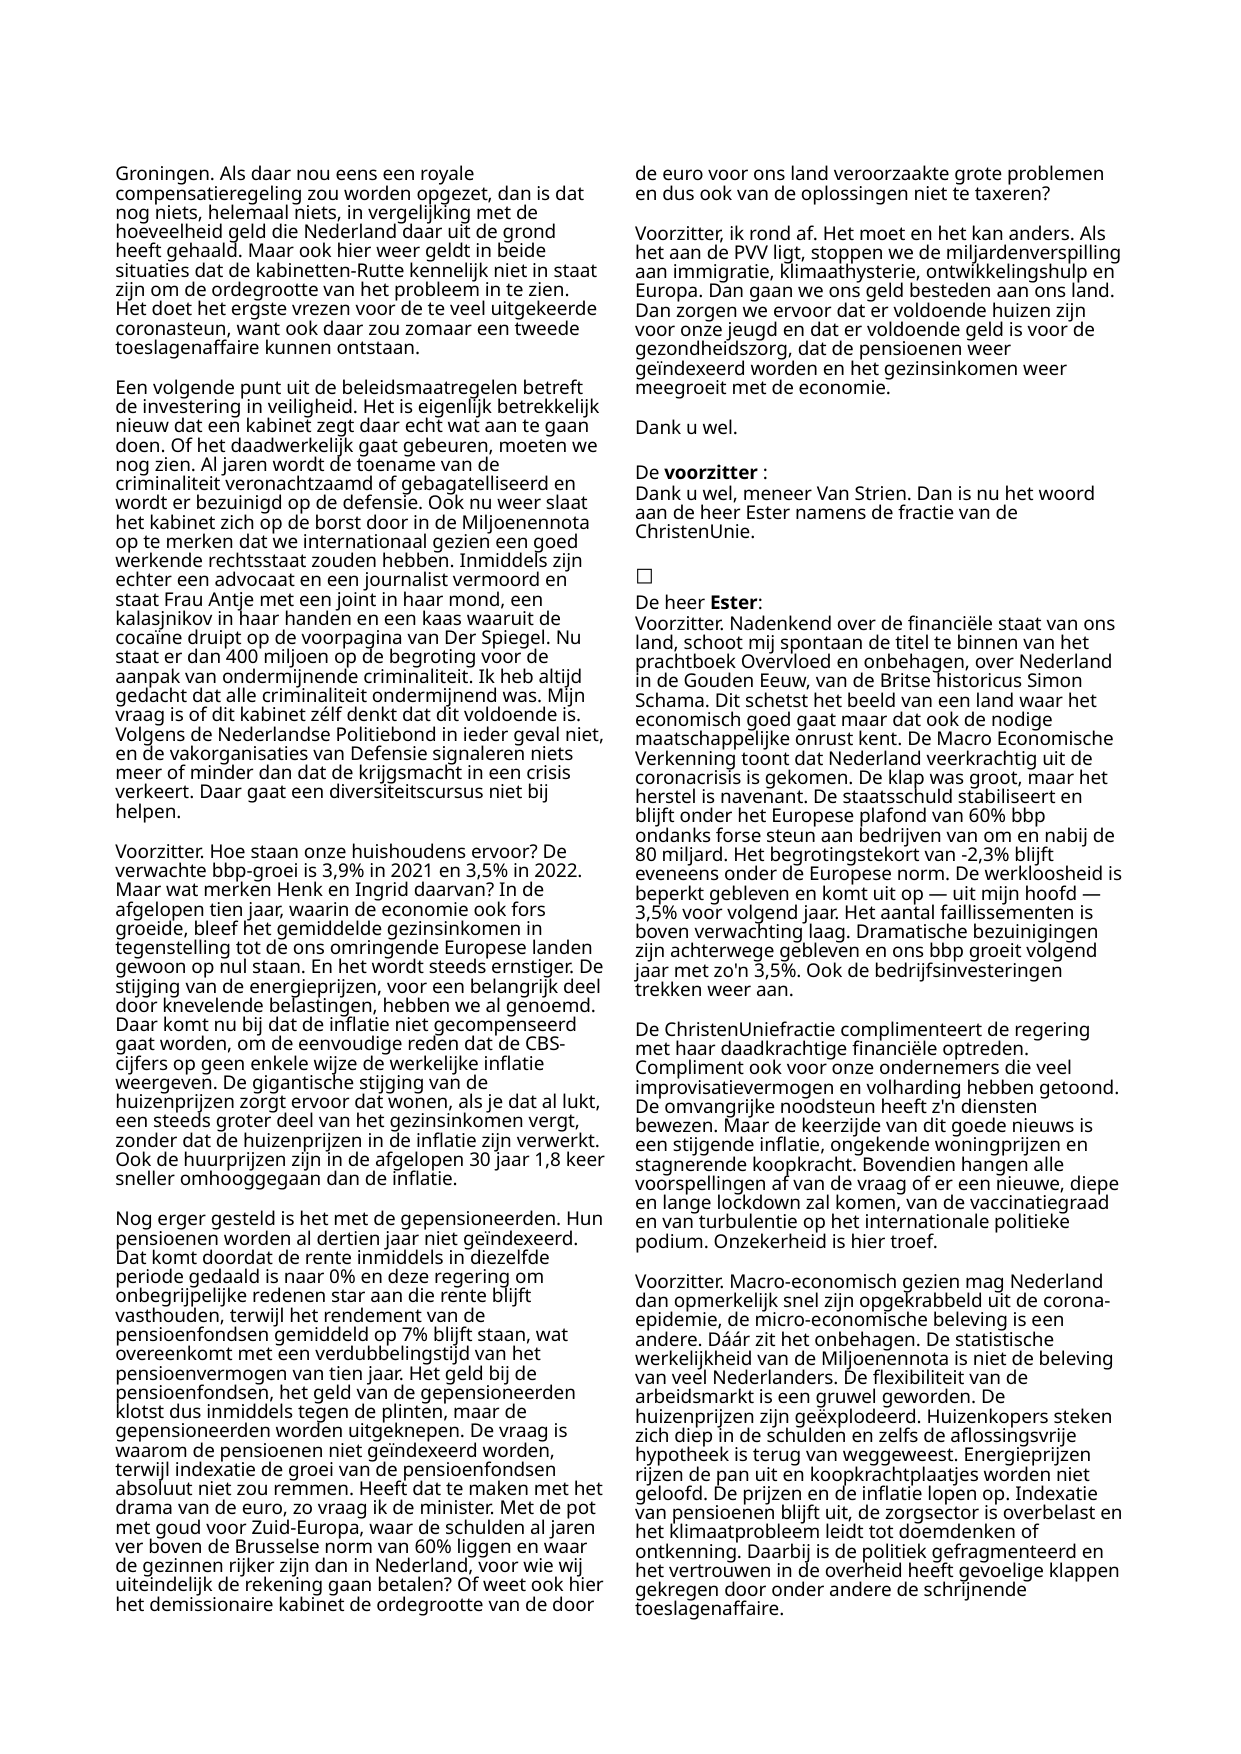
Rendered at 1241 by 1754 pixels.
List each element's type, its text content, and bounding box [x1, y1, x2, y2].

text De ChristenUniefractie complimenteert de regering met haar daadkrachtige financiële optreden. Compliment ook voor onze ondernemers die veel improvisatievermogen en volharding hebben getoond. De omvangrijke noodsteun heeft z'n diensten bewezen. Maar de keerzijde van dit goede nieuws is een stijgende inflatie, ongekende woningprijzen en stagnerende koopkracht. Bovendien hangen alle voorspellingen af van de vraag of er een nieuwe, diepe en lange lockdown zal komen, van de vaccinatiegraad en van turbulentie op het internationale politieke podium. Onzekerheid is hier troef. [635, 1021, 1125, 1252]
text Voorzitter. Nadenkend over de financiële staat van ons land, schoot mij spontaan de titel te binnen van het prachtboek Overvloed en onbehagen, over Nederland in de Gouden Eeuw, van de Britse historicus Simon Schama. Dit schetst het beeld van een land waar het economisch goed gaat maar dat ook de nodige maatschappelijke onrust kent. De Macro Economische Verkenning toont dat Nederland veerkrachtig uit de coronacrisis is gekomen. De klap was groot, maar het herstel is navenant. De staatsschuld stabiliseert en blijft onder het Europese plafond van 60% bbp ondanks forse steun aan bedrijven van om en nabij de 80 miljard. Het begrotingstekort van -2,3% blijft eveneens onder de Europese norm. De werkloosheid is beperkt gebleven en komt uit op — uit mijn hoofd — 3,5% voor volgend jaar. Het aantal faillissementen is boven verwachting laag. Dramatische bezuinigingen zijn achterwege gebleven en ons bbp groeit volgend jaar met zo'n 3,5%. Ook de bedrijfsinvesteringen trekken weer aan. [635, 615, 1125, 1000]
text De voorzitter : [635, 459, 1125, 484]
text Voorzitter. Macro-economisch gezien mag Nederland dan opmerkelijk snel zijn opgekrabbeld uit de corona-epidemie, de micro-economische beleving is een andere. Dáár zit het onbehagen. De statistische werkelijkheid van de Miljoenennota is niet de beleving van veel Nederlanders. De flexibiliteit van de arbeidsmarkt is een gruwel geworden. De huizenprijzen zijn geëxplodeerd. Huizenkopers steken zich diep in de schulden en zelfs de aflossingsvrije hypotheek is terug van weggeweest. Energieprijzen rijzen de pan uit en koopkrachtplaatjes worden niet geloofd. De prijzen en de inflatie lopen op. Indexatie van pensioenen blijft uit, de zorgsector is overbelast en het klimaatprobleem leidt tot doemdenken of ontkenning. Daarbij is de politiek gefragmenteerd en het vertrouwen in de overheid heeft gevoelige klappen gekregen door onder andere de schrijnende toeslagenaffaire. [635, 1273, 1125, 1620]
text Groningen. Als daar nou eens een royale compensatieregeling zou worden opgezet, dan is dat nog niets, helemaal niets, in vergelijking met de hoeveelheid geld die Nederland daar uit de grond heeft gehaald. Maar ook hier weer geldt in beide situaties dat de kabinetten-Rutte kennelijk niet in staat zijn om de ordegrootte van het probleem in te zien. Het doet het ergste vrezen voor de te veel uitgekeerde coronasteun, want ook daar zou zomaar een tweede toeslagenaffaire kunnen ontstaan. [115, 165, 605, 358]
text Voorzitter. Hoe staan onze huishoudens ervoor? De verwachte bbp-groei is 3,9% in 2021 en 3,5% in 2022. Maar wat merken Henk en Ingrid daarvan? In de afgelopen tien jaar, waarin de economie ook fors groeide, bleef het gemiddelde gezinsinkomen in tegenstelling tot de ons omringende Europese landen gewoon op nul staan. En het wordt steeds ernstiger. De stijging van de energieprijzen, voor een belangrijk deel door knevelende belastingen, hebben we al genoemd. Daar komt nu bij dat de inflatie niet gecompenseerd gaat worden, om de eenvoudige reden dat de CBS-cijfers op geen enkele wijze de werkelijke inflatie weergeven. De gigantische stijging van de huizenprijzen zorgt ervoor dat wonen, als je dat al lukt, een steeds groter deel van het gezinsinkomen vergt, zonder dat de huizenprijzen in de inflatie zijn verwerkt. Ook de huurprijzen zijn in de afgelopen 30 jaar 1,8 keer sneller omhooggegaan dan de inflatie. [115, 843, 605, 1189]
text Voorzitter, ik rond af. Het moet en het kan anders. Als het aan de PVV ligt, stoppen we de miljardenverspilling aan immigratie, klimaathysterie, ontwikkelingshulp en Europa. Dan gaan we ons geld besteden aan ons land. Dan zorgen we ervoor dat er voldoende huizen zijn voor onze jeugd en dat er voldoende geld is voor de gezondheidszorg, dat de pensioenen weer geïndexeerd worden en het gezinsinkomen weer meegroeit met de economie. [635, 224, 1125, 398]
text Nog erger gesteld is het met de gepensioneerden. Hun pensioenen worden al dertien jaar niet geïndexeerd. Dat komt doordat de rente inmiddels in diezelfde periode gedaald is naar 0% en deze regering om onbegrijpelijke redenen star aan die rente blijft vasthouden, terwijl het rendement van de pensioenfondsen gemiddeld op 7% blijft staan, wat overeenkomt met een verdubbelingstijd van het pensioenvermogen van tien jaar. Het geld bij de pensioenfondsen, het geld van de gepensioneerden klotst dus inmiddels tegen de plinten, maar de gepensioneerden worden uitgeknepen. De vraag is waarom de pensioenen niet geïndexeerd worden, terwijl indexatie de groei van de pensioenfondsen absoluut niet zou remmen. Heeft dat te maken met het drama van de euro, zo vraag ik de minister. Met de pot met goud voor Zuid-Europa, waar de schulden al jaren ver boven de Brusselse norm van 60% liggen en waar de gezinnen rijker zijn dan in Nederland, voor wie wij uiteindelijk de rekening gaan betalen? Of weet ook hier het demissionaire kabinet de ordegrootte van de door [115, 1210, 605, 1615]
text ⬜ [635, 563, 1125, 589]
text Dank u wel, meneer Van Strien. Dan is nu het woord aan de heer Ester namens de fractie van de ChristenUnie. [635, 484, 1125, 542]
text De heer Ester: [635, 589, 1125, 615]
text Dank u wel. [635, 419, 1125, 438]
text Een volgende punt uit de beleidsmaatregelen betreft de investering in veiligheid. Het is eigenlijk betrekkelijk nieuw dat een kabinet zegt daar echt wat aan te gaan doen. Of het daadwerkelijk gaat gebeuren, moeten we nog zien. Al jaren wordt de toename van de criminaliteit veronachtzaamd of gebagatelliseerd en wordt er bezuinigd op de defensie. Ook nu weer slaat het kabinet zich op de borst door in de Miljoenennota op te merken dat we internationaal gezien een goed werkende rechtsstaat zouden hebben. Inmiddels zijn echter een advocaat en een journalist vermoord en staat Frau Antje met een joint in haar mond, een kalasjnikov in haar handen en een kaas waaruit de cocaïne druipt op de voorpagina van Der Spiegel. Nu staat er dan 400 miljoen op de begroting voor de aanpak van ondermijnende criminaliteit. Ik heb altijd gedacht dat alle criminaliteit ondermijnend was. Mijn vraag is of dit kabinet zélf denkt dat dit voldoende is. Volgens de Nederlandse Politiebond in ieder geval niet, en de vakorganisaties van Defensie signaleren niets meer of minder dan dat de krijgsmacht in een crisis verkeert. Daar gaat een diversiteitscursus niet bij helpen. [115, 379, 605, 822]
text de euro voor ons land veroorzaakte grote problemen en dus ook van de oplossingen niet te taxeren? [635, 165, 1125, 204]
